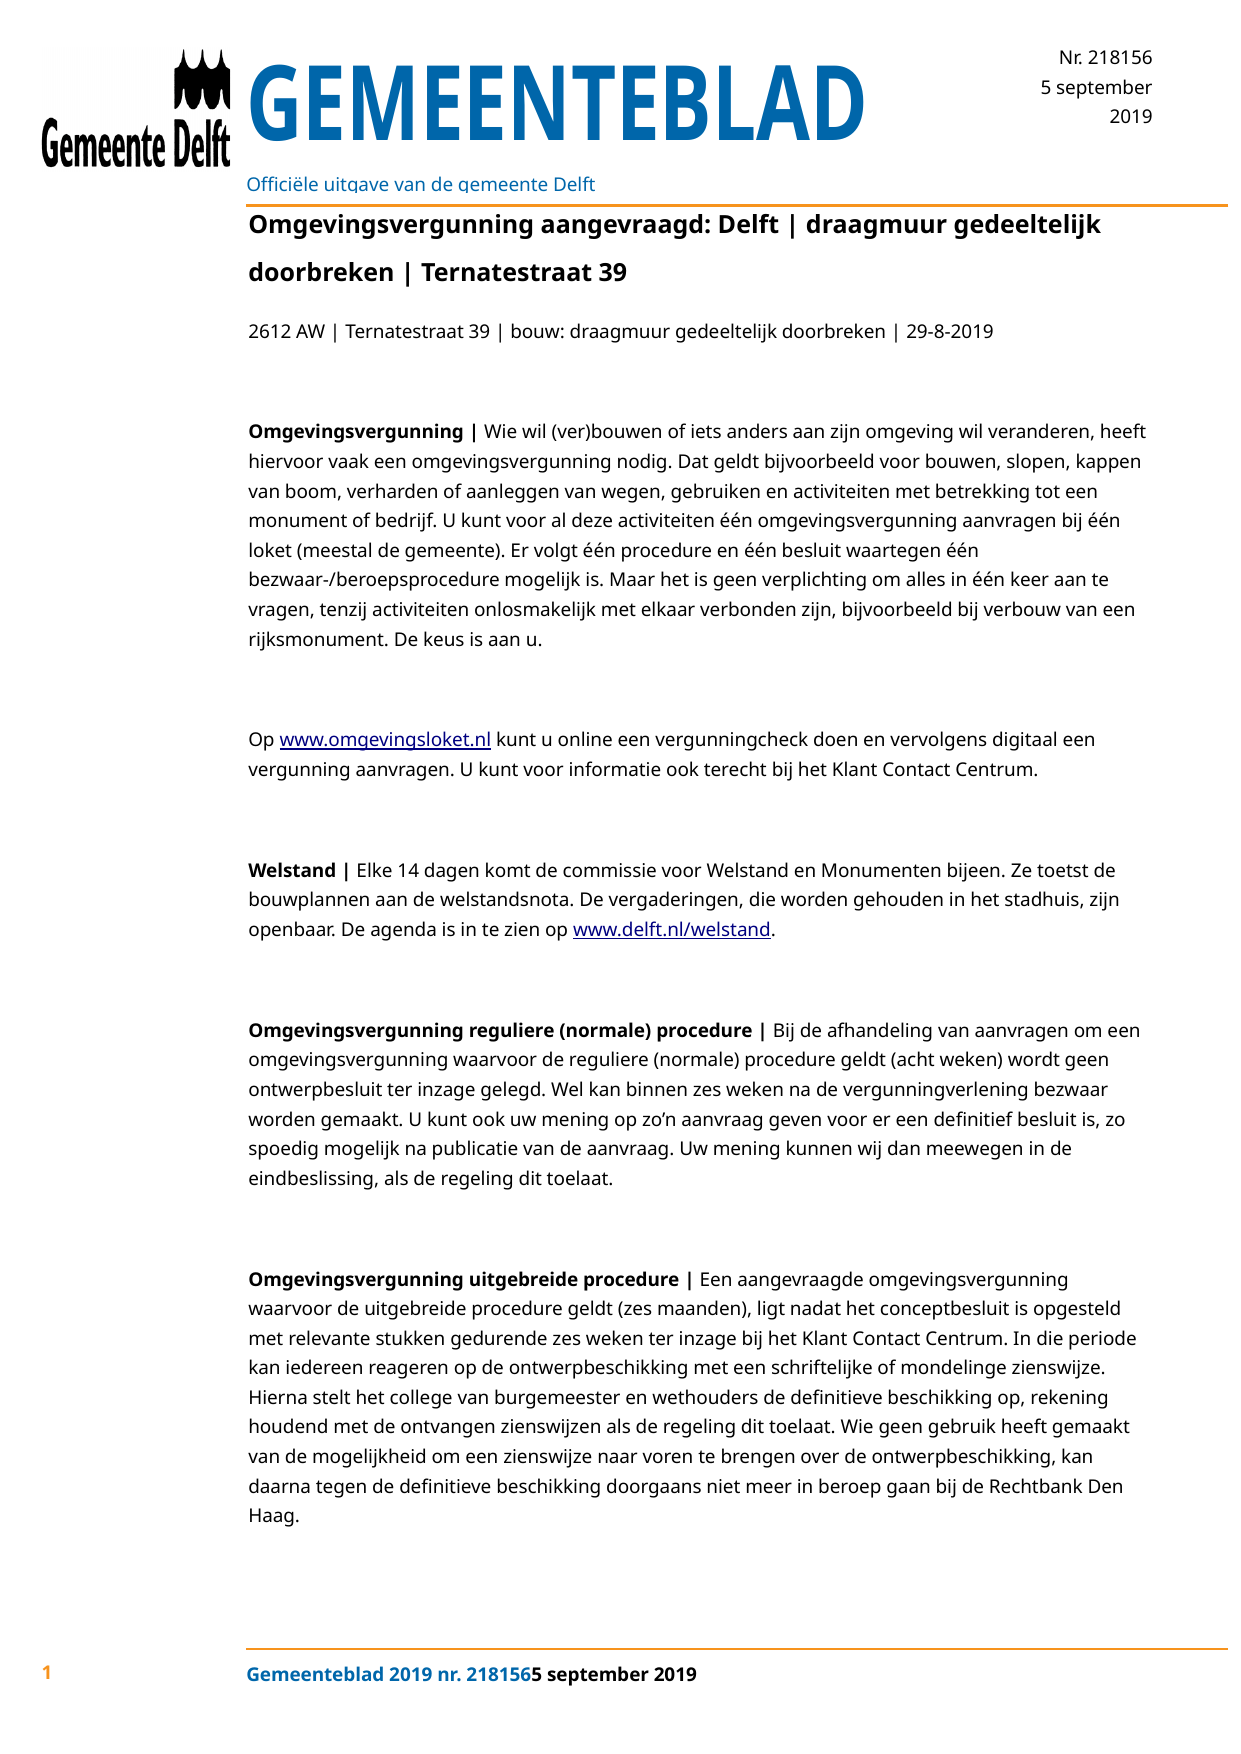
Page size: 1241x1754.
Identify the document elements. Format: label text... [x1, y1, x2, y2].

text Omgevingsvergunning reguliere (normale) procedure | Bij de afhandeling van aanvragen om een omgevingsvergunning waarvoor de reguliere (normale) procedure geldt (acht weken) wordt geen ontwerpbesluit ter inzage gelegd. Wel kan binnen zes weken na de vergunningverlening bezwaar worden gemaakt. U kunt ook uw mening op zo’n aanvraag geven voor er een definitief besluit is, zo spoedig mogelijk na publicatie van de aanvraag. Uw mening kunnen wij dan meewegen in de eindbeslissing, als de regeling dit toelaat. [248, 1017, 1152, 1191]
text Omgevingsvergunning uitgebreide procedure | Een aangevraagde omgevingsvergunning waarvoor de uitgebreide procedure geldt (zes maanden), ligt nadat het conceptbesluit is opgesteld met relevante stukken gedurende zes weken ter inzage bij het Klant Contact Centrum. In die periode kan iedereen reageren op de ontwerpbeschikking met een schriftelijke of mondelinge zienswijze. Hierna stelt het college van burgemeester en wethouders de definitieve beschikking op, rekening houdend met de ontvangen zienswijzen als de regeling dit toelaat. Wie geen gebruik heeft gemaakt van de mogelijkheid om een zienswijze naar voren te brengen over de ontwerpbeschikking, kan daarna tegen de definitieve beschikking doorgaans niet meer in beroep gaan bij de Rechtbank Den Haag. [248, 1266, 1152, 1528]
text Welstand | Elke 14 dagen komt de commissie voor Welstand en Monumenten bijeen. Ze toetst de bouwplannen aan de welstandsnota. De vergaderingen, die worden gehouden in het stadhuis, zijn openbaar. De agenda is in te zien op www.delft.nl/welstand. [248, 857, 1152, 942]
text Omgevingsvergunning aangevraagd: Delft | draagmuur gedeeltelijk doorbreken | Ternatestraat 39 [248, 207, 1152, 288]
text 2612 AW | Ternatestraat 39 | bouw: draagmuur gedeeltelijk doorbreken | 29-8-2019 [248, 318, 1152, 344]
picture [41, 47, 231, 172]
text Op www.omgevingsloket.nl kunt u online een vergunningcheck doen en vervolgens digitaal een vergunning aanvragen. U kunt voor informatie ook terecht bij het Klant Contact Centrum. [248, 727, 1152, 782]
text Omgevingsvergunning | Wie wil (ver)bouwen of iets anders aan zijn omgeving wil veranderen, heeft hiervoor vaak een omgevingsvergunning nodig. Dat geldt bijvoorbeeld voor bouwen, slopen, kappen van boom, verharden of aanleggen van wegen, gebruiken en activiteiten met betrekking tot een monument of bedrijf. U kunt voor al deze activiteiten één omgevingsvergunning aanvragen bij één loket (meestal de gemeente). Er volgt één procedure en één besluit waartegen één bezwaar-/beroepsprocedure mogelijk is. Maar het is geen verplichting om alles in één keer aan te vragen, tenzij activiteiten onlosmakelijk met elkaar verbonden zijn, bijvoorbeeld bij verbouw van een rijksmonument. De keus is aan u. [248, 419, 1152, 652]
